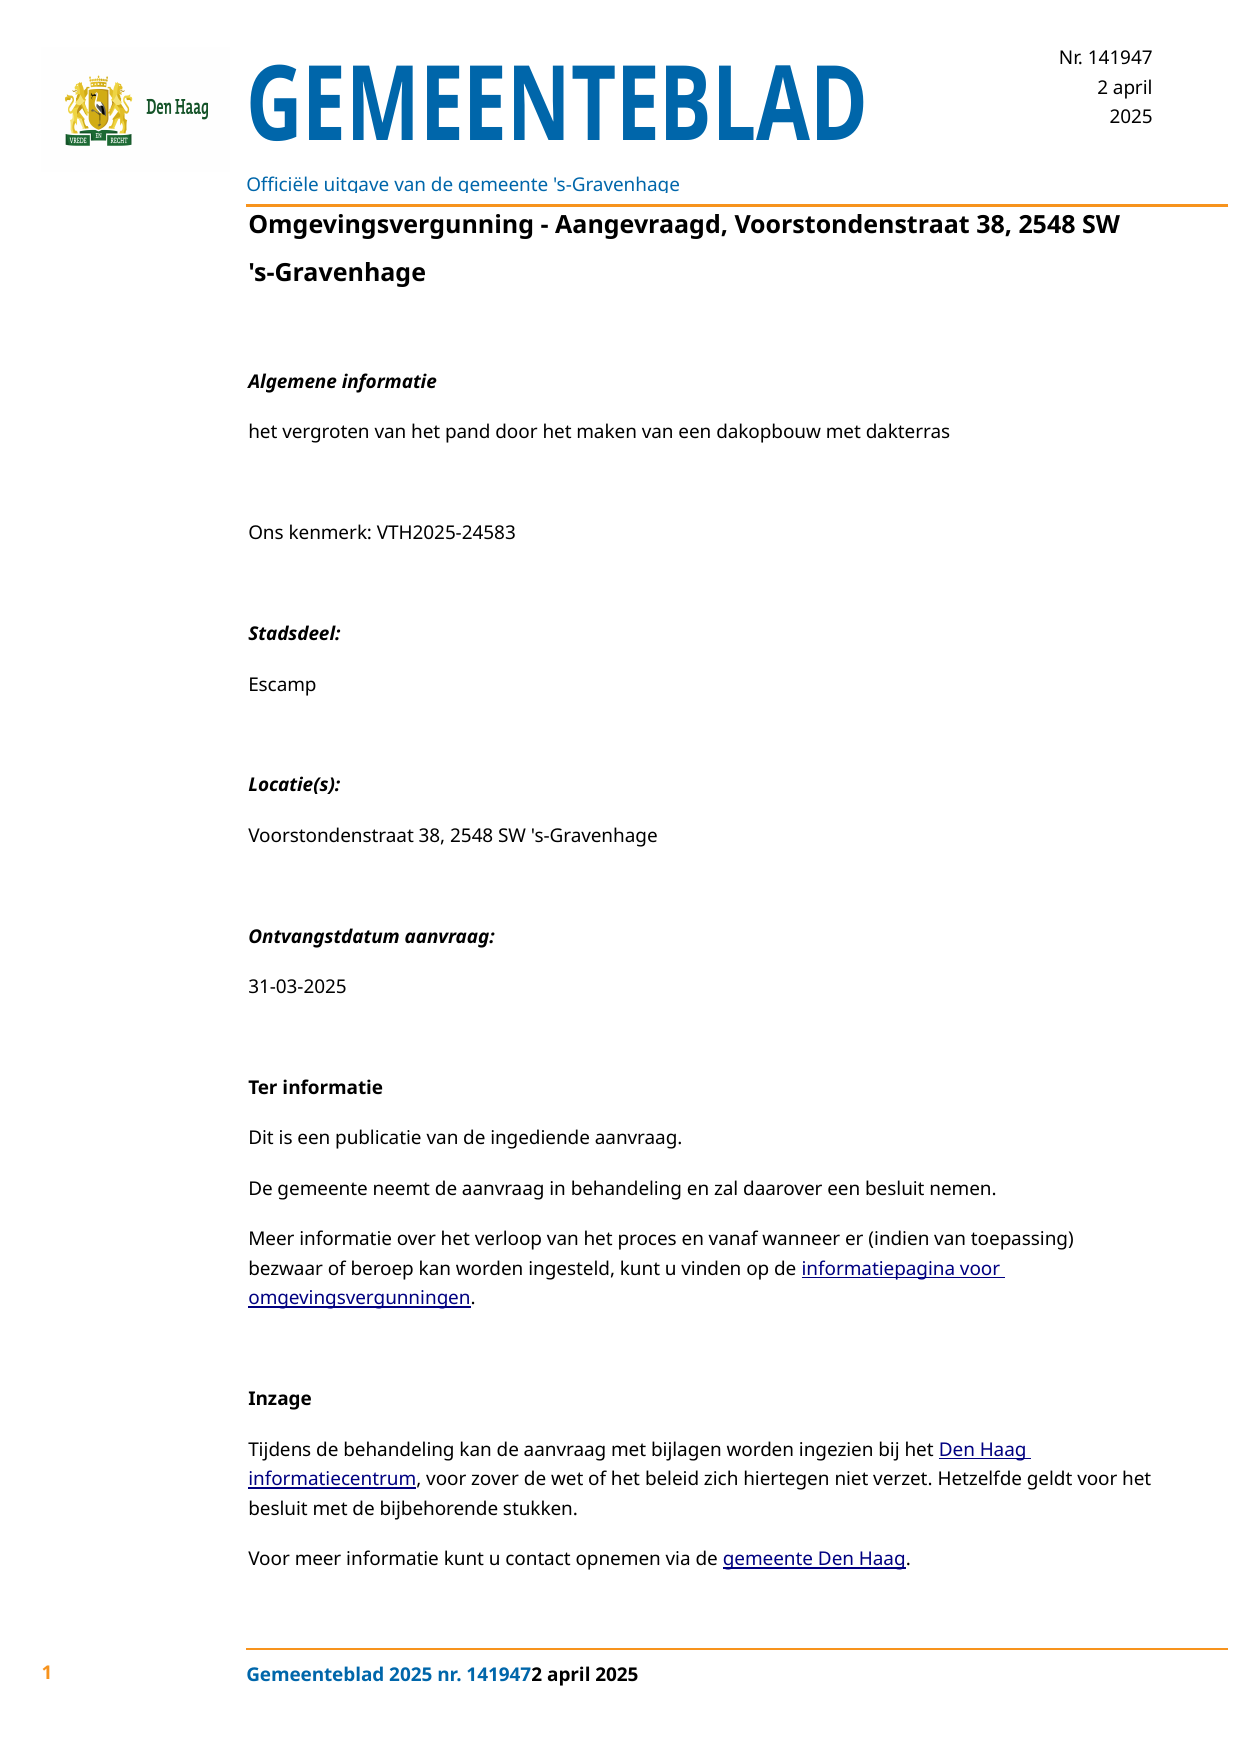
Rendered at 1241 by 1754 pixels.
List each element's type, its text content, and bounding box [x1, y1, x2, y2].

text het vergroten van het pand door het maken van een dakopbouw met dakterras [248, 419, 1152, 444]
text Tijdens de behandeling kan de aanvraag met bijlagen worden ingezien bij het Den Haag informatiecentrum, voor zover de wet of het beleid zich hiertegen niet verzet. Hetzelfde geldt voor het besluit met de bijbehorende stukken. [248, 1436, 1152, 1521]
text Inzage [248, 1385, 1152, 1411]
text Dit is een publicatie van de ingediende aanvraag. [248, 1124, 1152, 1150]
text Escamp [248, 671, 1152, 697]
text Voor meer informatie kunt u contact opnemen via de gemeente Den Haag. [248, 1545, 1152, 1571]
text Ons kenmerk: VTH2025-24583 [248, 519, 1152, 545]
text De gemeente neemt de aanvraag in behandeling en zal daarover een besluit nemen. [248, 1175, 1152, 1201]
text Algemene informatie [248, 368, 1152, 394]
text 31-03-2025 [248, 973, 1152, 999]
text Stadsdeel: [248, 620, 1152, 646]
text Meer informatie over het verloop van het proces en vanaf wanneer er (indien van toepassing) bezwaar of beroep kan worden ingesteld, kunt u vinden op de informatiepagina voor omgevingsvergunningen. [248, 1225, 1152, 1310]
text Voorstondenstraat 38, 2548 SW 's-Gravenhage [248, 822, 1152, 848]
text Ter informatie [248, 1074, 1152, 1100]
text Locatie(s): [248, 772, 1152, 797]
picture [41, 47, 231, 172]
text Omgevingsvergunning - Aangevraagd, Voorstondenstraat 38, 2548 SW 's-Gravenhage [248, 207, 1152, 288]
text Ontvangstdatum aanvraag: [248, 923, 1152, 949]
